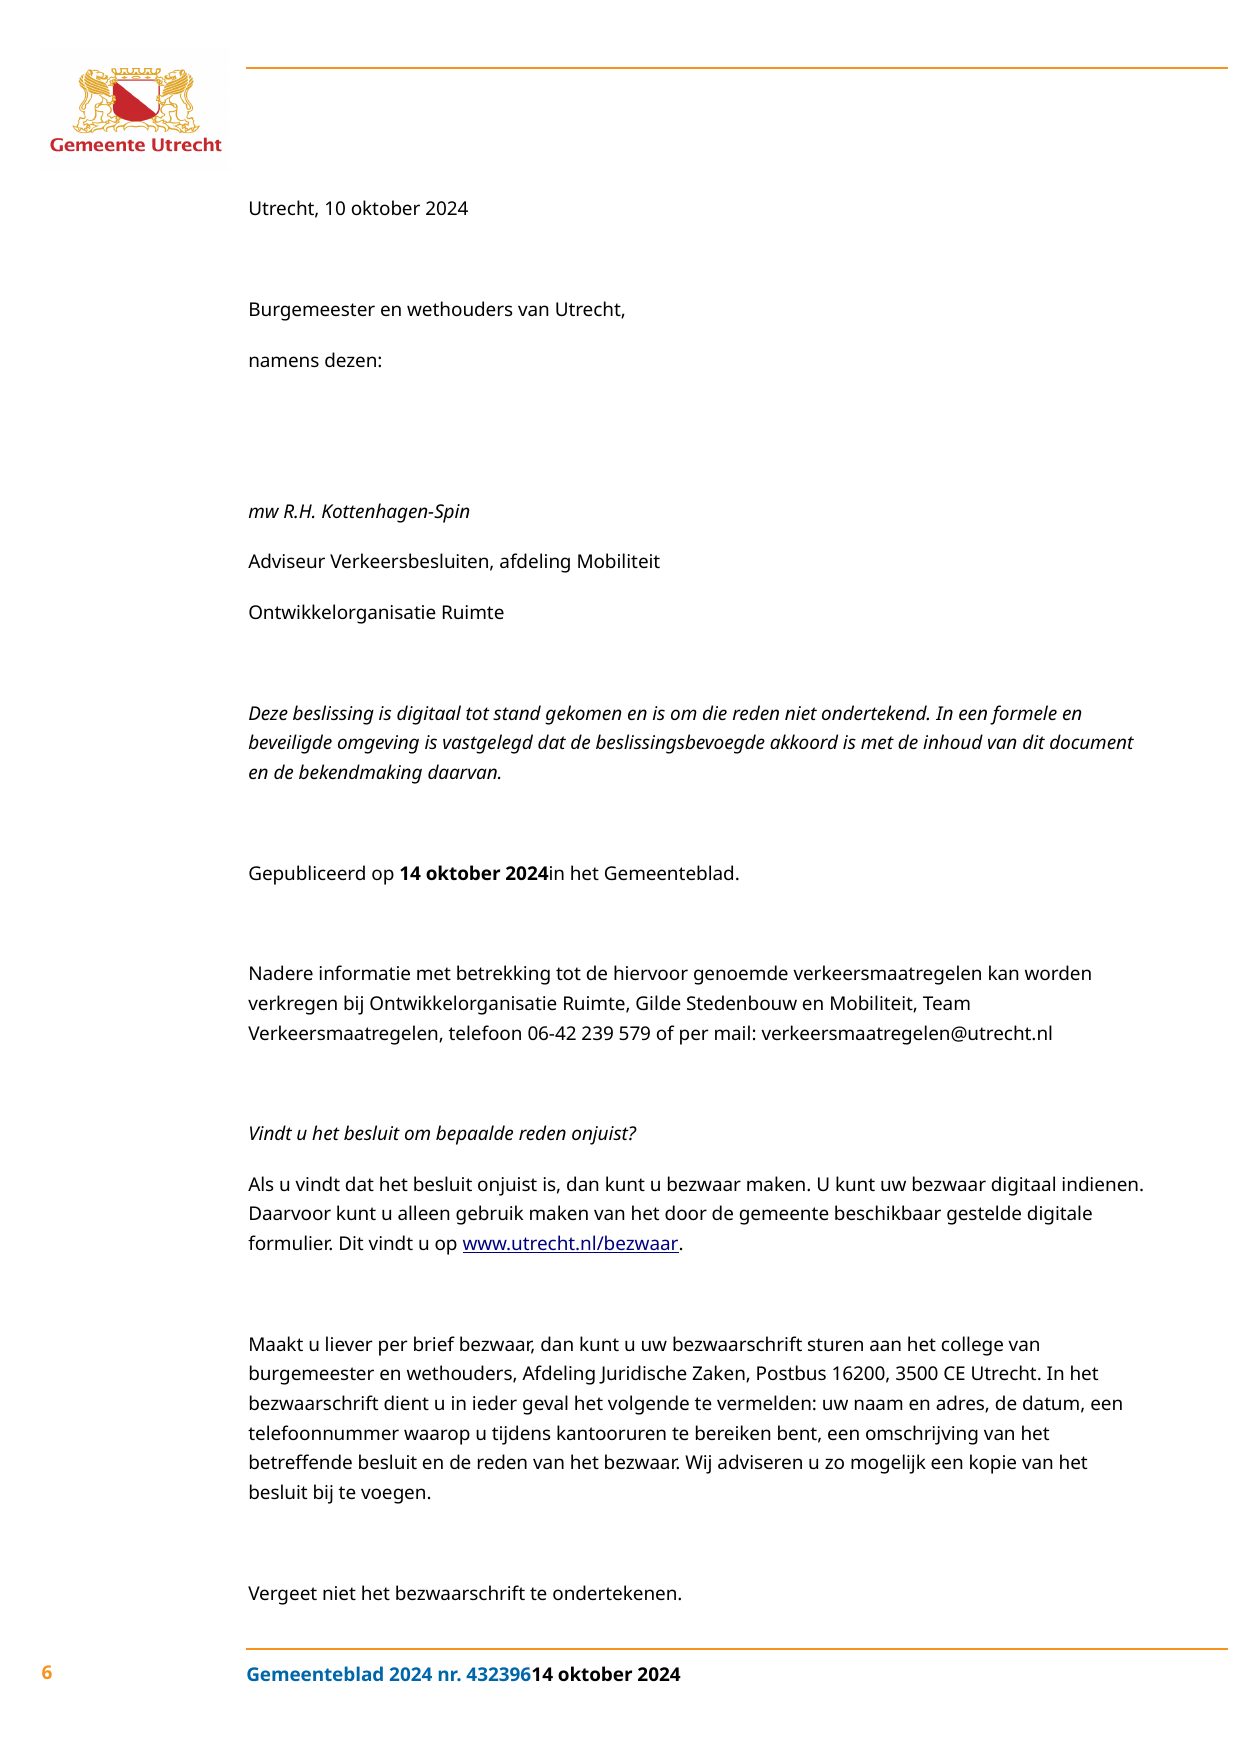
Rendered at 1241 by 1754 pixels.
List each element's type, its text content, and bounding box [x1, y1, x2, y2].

text Nadere informatie met betrekking tot de hiervoor genoemde verkeersmaatregelen kan worden verkregen bij Ontwikkelorganisatie Ruimte, Gilde Stedenbouw en Mobiliteit, Team Verkeersmaatregelen, telefoon 06-42 239 579 of per mail: verkeersmaatregelen@utrecht.nl [248, 961, 1152, 1046]
text mw R.H. Kottenhagen-Spin [248, 498, 1152, 524]
text Als u vindt dat het besluit onjuist is, dan kunt u bezwaar maken. U kunt uw bezwaar digitaal indienen. Daarvoor kunt u alleen gebruik maken van het door de gemeente beschikbaar gestelde digitale formulier. Dit vindt u op www.utrecht.nl/bezwaar. [248, 1171, 1152, 1256]
text Vindt u het besluit om bepaalde reden onjuist? [248, 1121, 1152, 1146]
text Vergeet niet het bezwaarschrift te ondertekenen. [248, 1580, 1152, 1606]
text Ontwikkelorganisatie Ruimte [248, 599, 1152, 625]
text Gepubliceerd op 14 oktober 2024in het Gemeenteblad. [248, 860, 1152, 886]
text Adviseur Verkeersbesluiten, afdeling Mobiliteit [248, 548, 1152, 574]
text Maakt u liever per brief bezwaar, dan kunt u uw bezwaarschrift sturen aan het college van burgemeester en wethouders, Afdeling Juridische Zaken, Postbus 16200, 3500 CE Utrecht. In het bezwaarschrift dient u in ieder geval het volgende te vermelden: uw naam en adres, de datum, een telefoonnummer waarop u tijdens kantooruren te bereiken bent, een omschrijving van het betreffende besluit en de reden van het bezwaar. Wij adviseren u zo mogelijk een kopie van het besluit bij te voegen. [248, 1331, 1152, 1505]
picture [41, 47, 231, 172]
text Burgemeester en wethouders van Utrecht, [248, 296, 1152, 322]
text Deze beslissing is digitaal tot stand gekomen en is om die reden niet ondertekend. In een formele en beveiligde omgeving is vastgelegd dat de beslissingsbevoegde akkoord is met de inhoud van dit document en de bekendmaking daarvan. [248, 700, 1152, 785]
text Utrecht, 10 oktober 2024 [248, 196, 1152, 221]
text namens dezen: [248, 347, 1152, 373]
